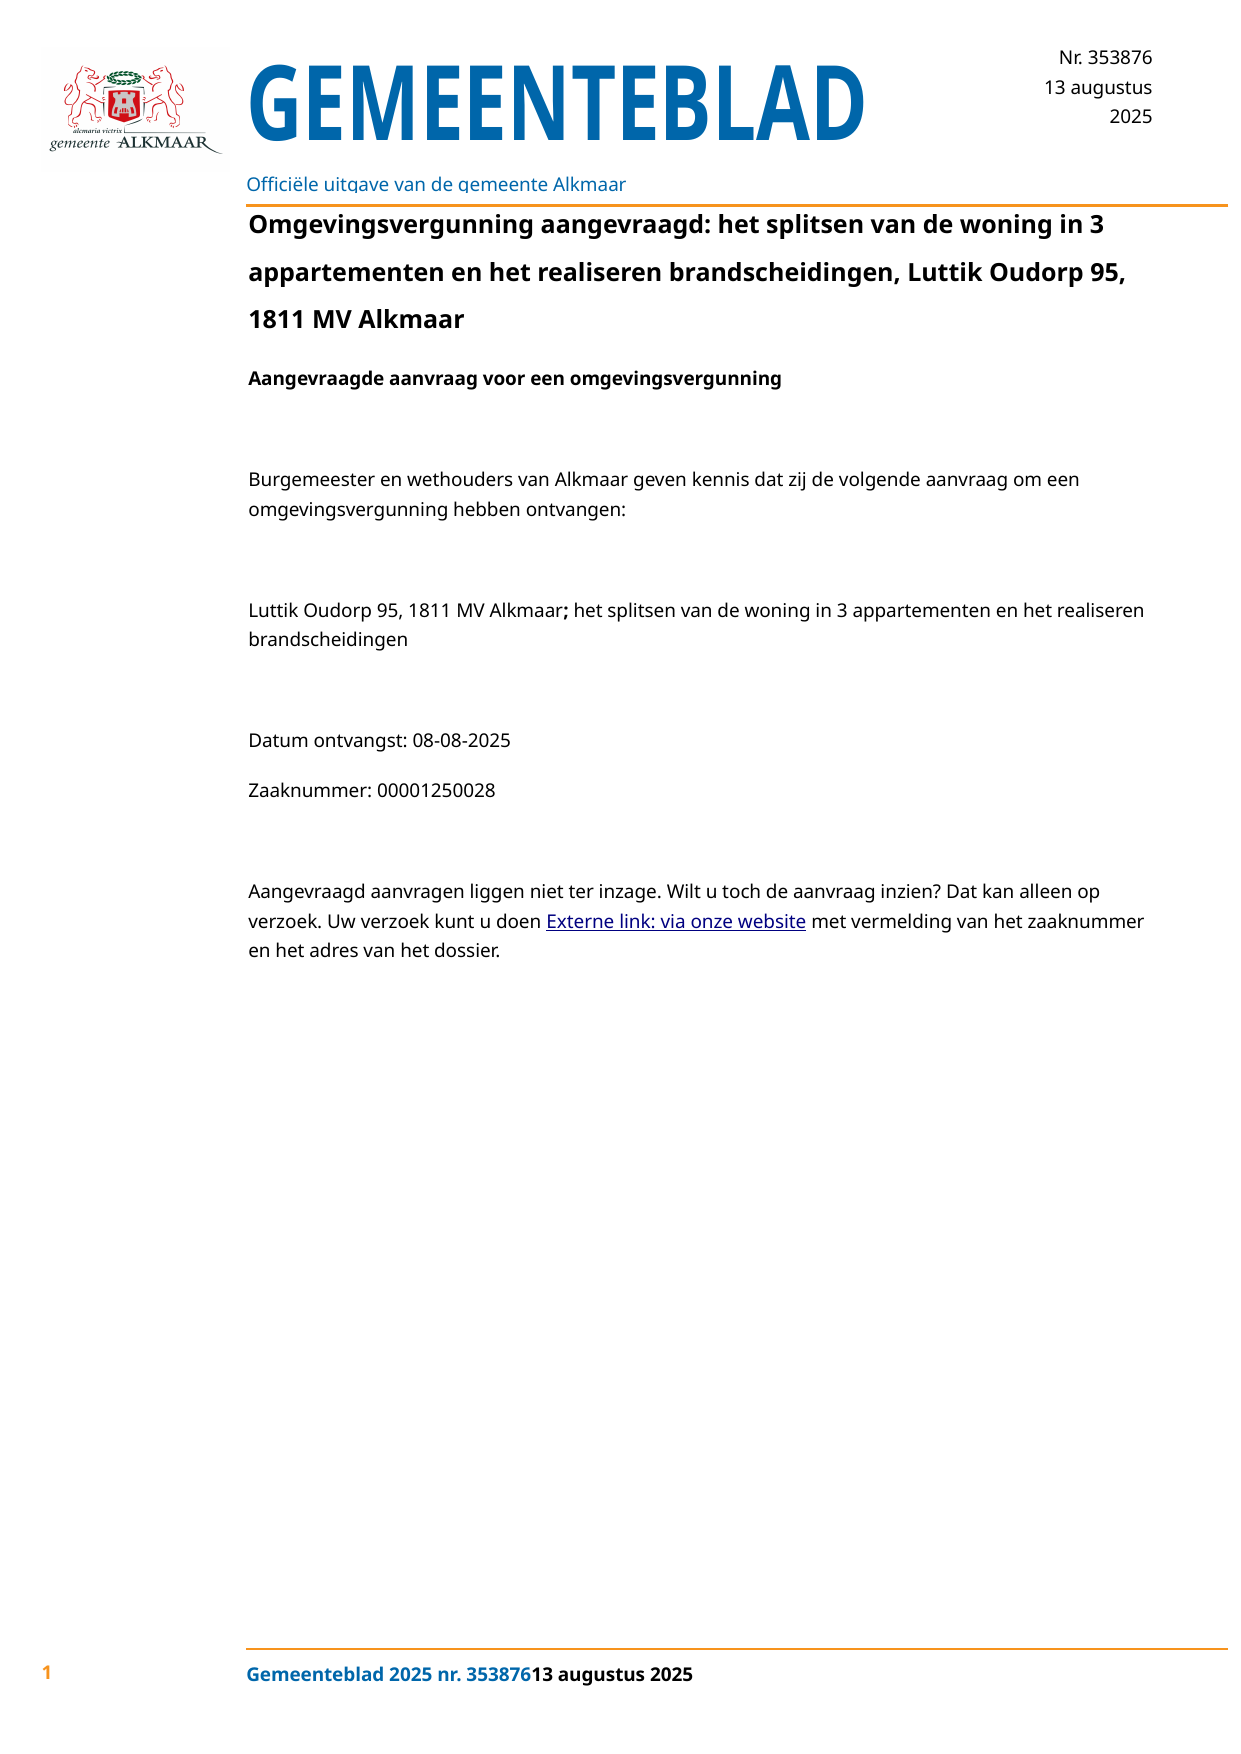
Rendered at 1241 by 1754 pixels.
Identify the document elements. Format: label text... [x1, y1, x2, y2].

text Luttik Oudorp 95, 1811 MV Alkmaar; het splitsen van de woning in 3 appartementen en het realiseren brandscheidingen [248, 597, 1152, 652]
picture [41, 47, 231, 172]
text Aangevraagd aanvragen liggen niet ter inzage. Wilt u toch de aanvraag inzien? Dat kan alleen op verzoek. Uw verzoek kunt u doen Externe link: via onze website met vermelding van het zaaknummer en het adres van het dossier. [248, 878, 1152, 963]
text Datum ontvangst: 08-08-2025 [248, 727, 1152, 753]
text Burgemeester en wethouders van Alkmaar geven kennis dat zij de volgende aanvraag om een omgevingsvergunning hebben ontvangen: [248, 466, 1152, 522]
text Aangevraagde aanvraag voor een omgevingsvergunning [248, 366, 1152, 391]
text Omgevingsvergunning aangevraagd: het splitsen van de woning in 3 appartementen en het realiseren brandscheidingen, Luttik Oudorp 95, 1811 MV Alkmaar [248, 207, 1152, 336]
text Zaaknummer: 00001250028 [248, 778, 1152, 803]
